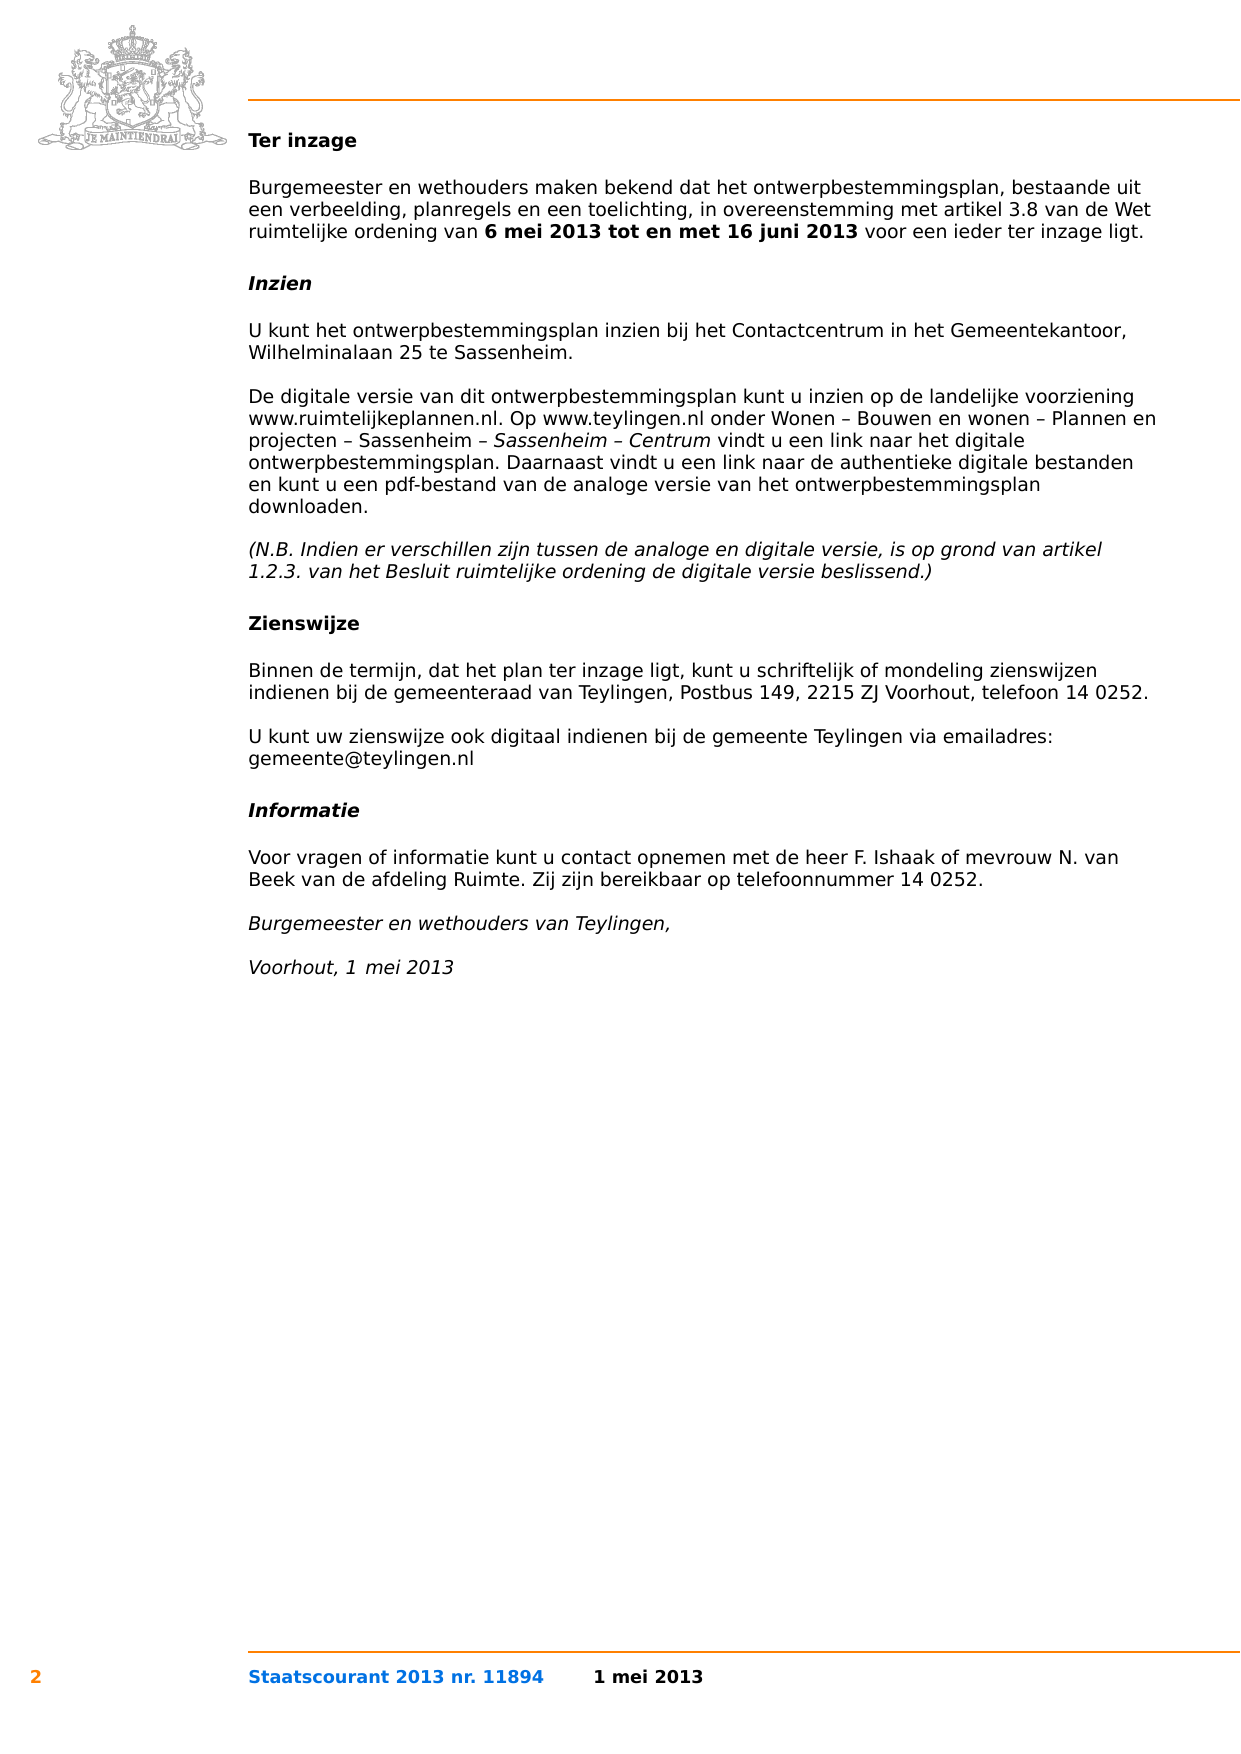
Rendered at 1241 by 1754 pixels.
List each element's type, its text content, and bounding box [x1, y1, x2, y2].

subtitle Informatie [248, 800, 1163, 822]
text Voorhout, 1 mei 2013 [248, 957, 1163, 979]
subtitle Inzien [248, 273, 1163, 295]
text Burgemeester en wethouders maken bekend dat het ontwerpbestemmingsplan, bestaande uit een verbeelding, planregels en een toelichting, in overeenstemming met artikel 3.8 van de Wet ruimtelijke ordening van 6 mei 2013 tot en met 16 juni 2013 voor een ieder ter inzage ligt. [248, 177, 1163, 243]
text Burgemeester en wethouders van Teylingen, [248, 913, 1163, 935]
text (N.B. Indien er verschillen zijn tussen de analoge en digitale versie, is op grond van artikel 1.2.3. van het Besluit ruimtelijke ordening de digitale versie beslissend.) [248, 539, 1163, 583]
text Voor vragen of informatie kunt u contact opnemen met de heer F. Ishaak of mevrouw N. van Beek van de afdeling Ruimte. Zij zijn bereikbaar op telefoonnummer 14 0252. [248, 847, 1163, 891]
subtitle Zienswijze [248, 613, 1163, 635]
subtitle Ter inzage [248, 130, 1163, 152]
picture [38, 25, 227, 150]
text U kunt uw zienswijze ook digitaal indienen bij de gemeente Teylingen via emailadres: gemeente@teylingen.nl [248, 726, 1163, 770]
text Binnen de termijn, dat het plan ter inzage ligt, kunt u schriftelijk of mondeling zienswijzen indienen bij de gemeenteraad van Teylingen, Postbus 149, 2215 ZJ Voorhout, telefoon 14 0252. [248, 660, 1163, 704]
text De digitale versie van dit ontwerpbestemmingsplan kunt u inzien op de landelijke voorziening www.ruimtelijkeplannen.nl. Op www.teylingen.nl onder Wonen – Bouwen en wonen – Plannen en projecten – Sassenheim – Sassenheim – Centrum vindt u een link naar het digitale ontwerpbestemmingsplan. Daarnaast vindt u een link naar de authentieke digitale bestanden en kunt u een pdf-bestand van de analoge versie van het ontwerpbestemmingsplan downloaden. [248, 386, 1163, 517]
text U kunt het ontwerpbestemmingsplan inzien bij het Contactcentrum in het Gemeentekantoor, Wilhelminalaan 25 te Sassenheim. [248, 320, 1163, 364]
